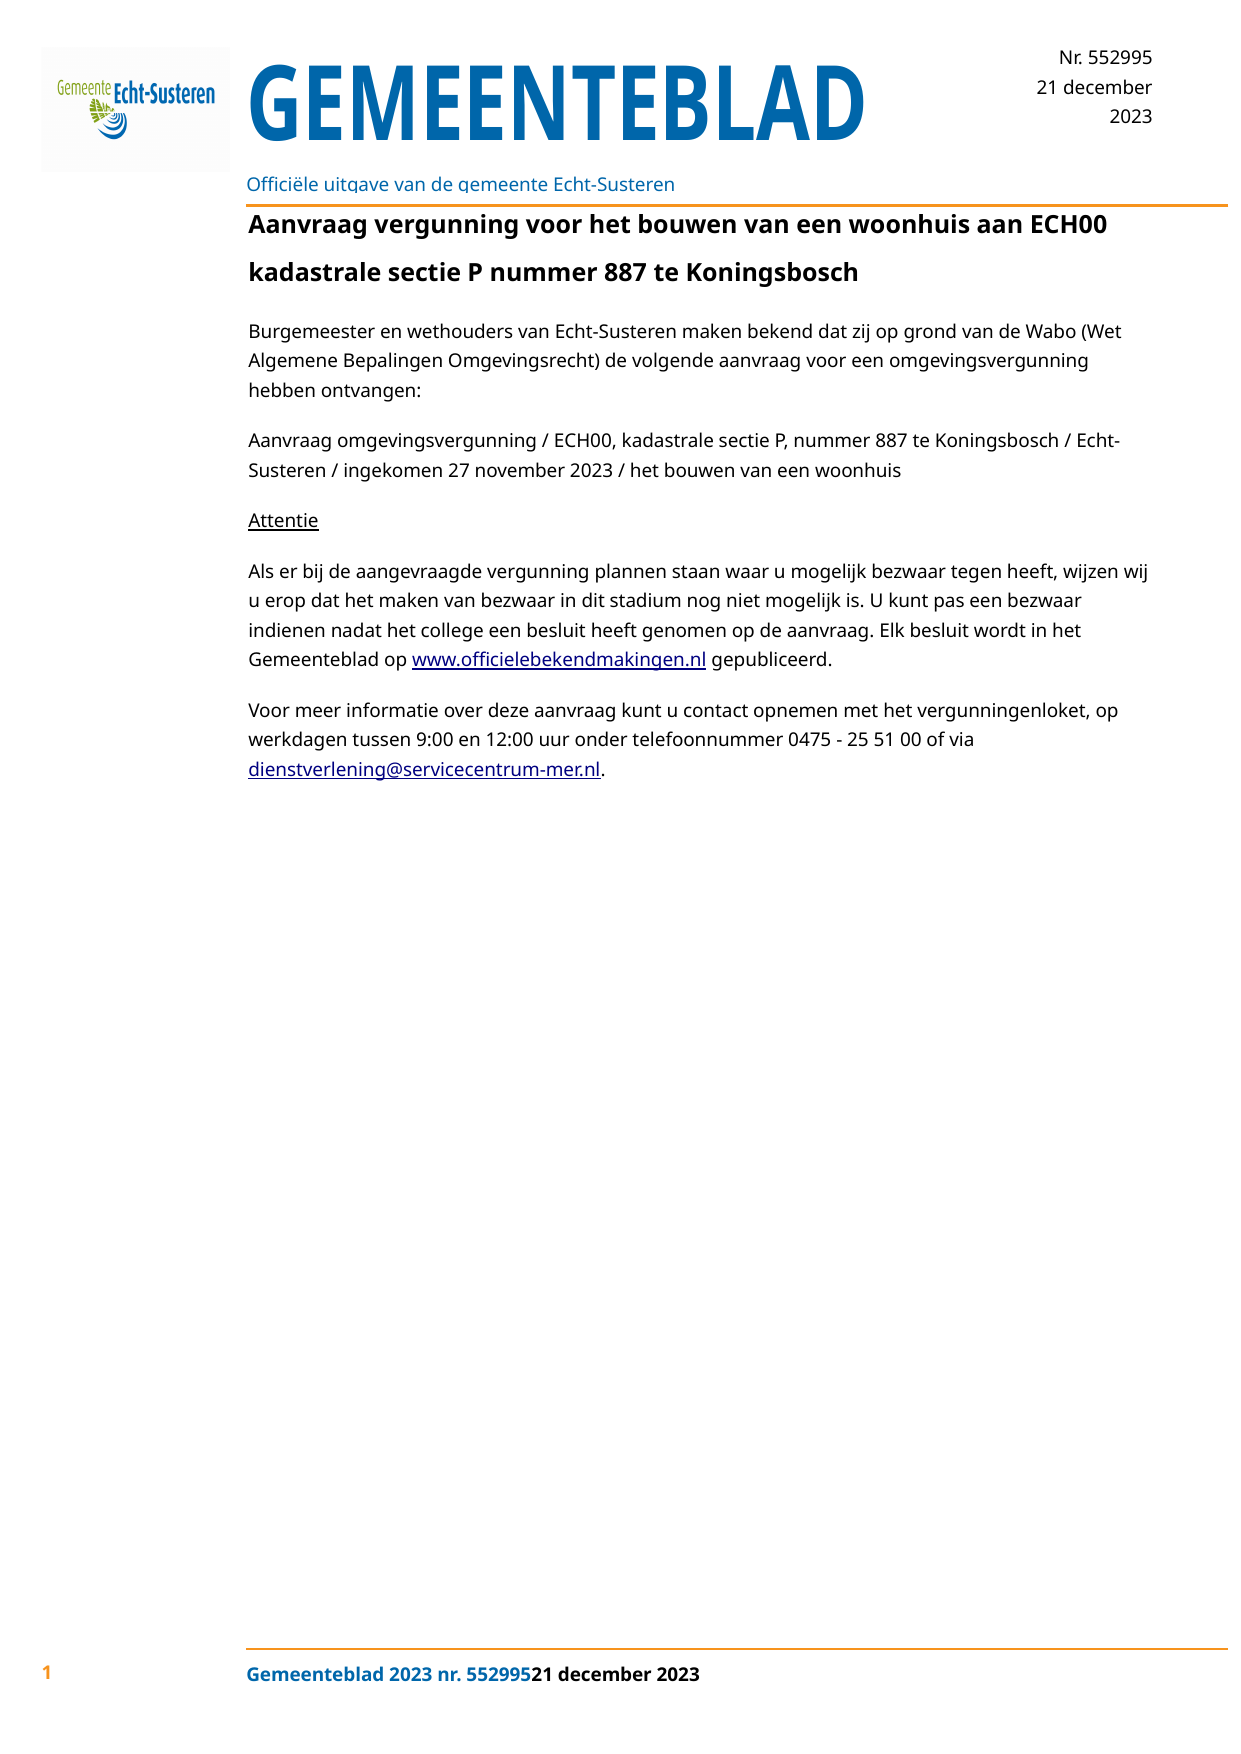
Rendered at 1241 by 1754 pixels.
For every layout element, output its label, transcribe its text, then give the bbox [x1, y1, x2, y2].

text Attentie [248, 507, 1152, 533]
text Voor meer informatie over deze aanvraag kunt u contact opnemen met het vergunningenloket, op werkdagen tussen 9:00 en 12:00 uur onder telefoonnummer 0475 - 25 51 00 of via dienstverlening@servicecentrum-mer.nl. [248, 697, 1152, 782]
picture [41, 47, 231, 172]
text Als er bij de aangevraagde vergunning plannen staan waar u mogelijk bezwaar tegen heeft, wijzen wij u erop dat het maken van bezwaar in dit stadium nog niet mogelijk is. U kunt pas een bezwaar indienen nadat het college een besluit heeft genomen op de aanvraag. Elk besluit wordt in het Gemeenteblad op www.officielebekendmakingen.nl gepubliceerd. [248, 558, 1152, 672]
text Aanvraag omgevingsvergunning / ECH00, kadastrale sectie P, nummer 887 te Koningsbosch / Echt-Susteren / ingekomen 27 november 2023 / het bouwen van een woonhuis [248, 427, 1152, 483]
text Aanvraag vergunning voor het bouwen van een woonhuis aan ECH00 kadastrale sectie P nummer 887 te Koningsbosch [248, 207, 1152, 288]
text Burgemeester en wethouders van Echt-Susteren maken bekend dat zij op grond van de Wabo (Wet Algemene Bepalingen Omgevingsrecht) de volgende aanvraag voor een omgevingsvergunning hebben ontvangen: [248, 318, 1152, 403]
